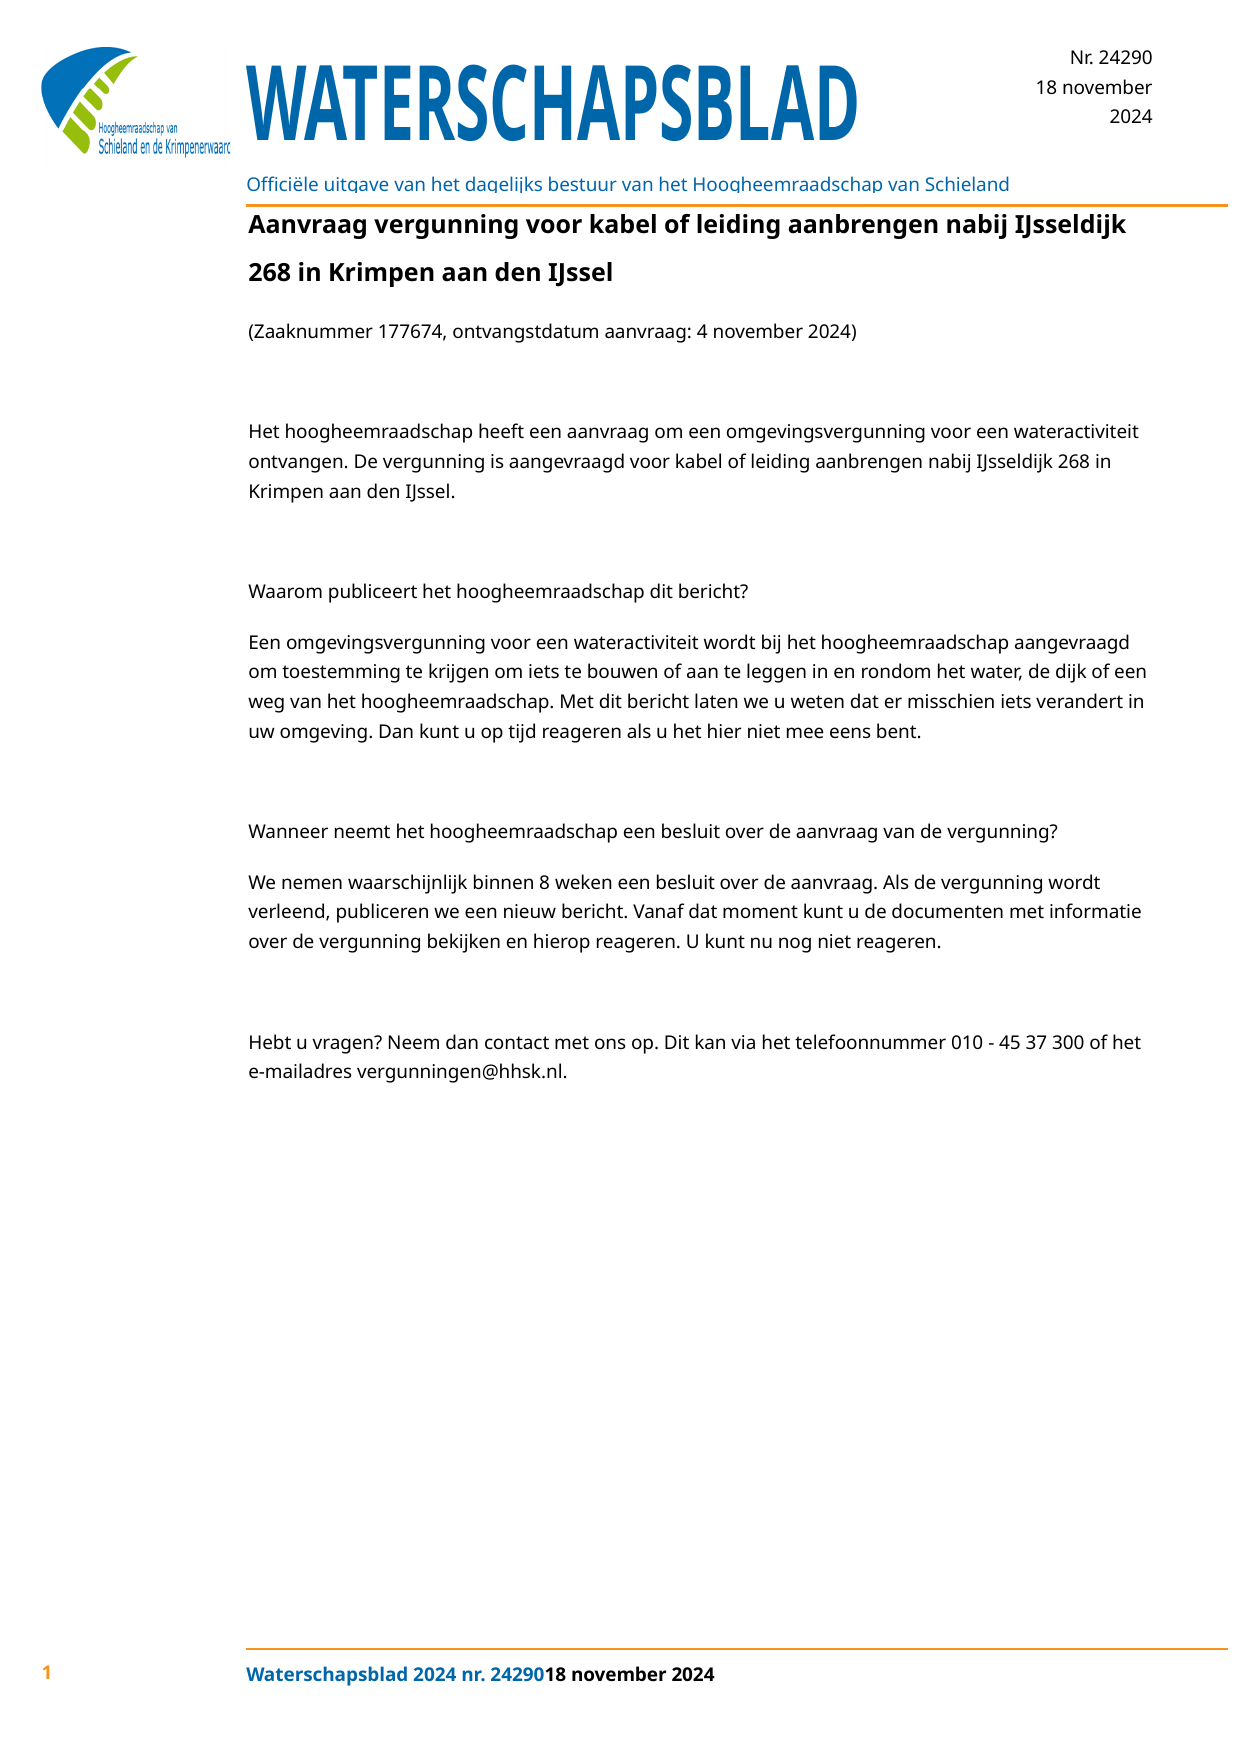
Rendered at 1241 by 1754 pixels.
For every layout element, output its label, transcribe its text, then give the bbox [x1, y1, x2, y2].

text Hebt u vragen? Neem dan contact met ons op. Dit kan via het telefoonnummer 010 - 45 37 300 of het e-mailadres vergunningen@hhsk.nl. [248, 1029, 1152, 1084]
text Aanvraag vergunning voor kabel of leiding aanbrengen nabij IJsseldijk 268 in Krimpen aan den IJssel [248, 207, 1152, 288]
text (Zaaknummer 177674, ontvangstdatum aanvraag: 4 november 2024) [248, 318, 1152, 344]
text Een omgevingsvergunning voor een wateractiviteit wordt bij het hoogheemraadschap aangevraagd om toestemming te krijgen om iets te bouwen of aan te leggen in en rondom het water, de dijk of een weg van het hoogheemraadschap. Met dit bericht laten we u weten dat er misschien iets verandert in uw omgeving. Dan kunt u op tijd reageren als u het hier niet mee eens bent. [248, 629, 1152, 744]
text Wanneer neemt het hoogheemraadschap een besluit over de aanvraag van de vergunning? [248, 819, 1152, 844]
text Het hoogheemraadschap heeft een aanvraag om een omgevingsvergunning voor een wateractiviteit ontvangen. De vergunning is aangevraagd voor kabel of leiding aanbrengen nabij IJsseldijk 268 in Krimpen aan den IJssel. [248, 419, 1152, 504]
text Waarom publiceert het hoogheemraadschap dit bericht? [248, 579, 1152, 604]
picture [41, 47, 231, 172]
text We nemen waarschijnlijk binnen 8 weken een besluit over de aanvraag. Als de vergunning wordt verleend, publiceren we een nieuw bericht. Vanaf dat moment kunt u de documenten met informatie over de vergunning bekijken en hierop reageren. U kunt nu nog niet reageren. [248, 869, 1152, 954]
